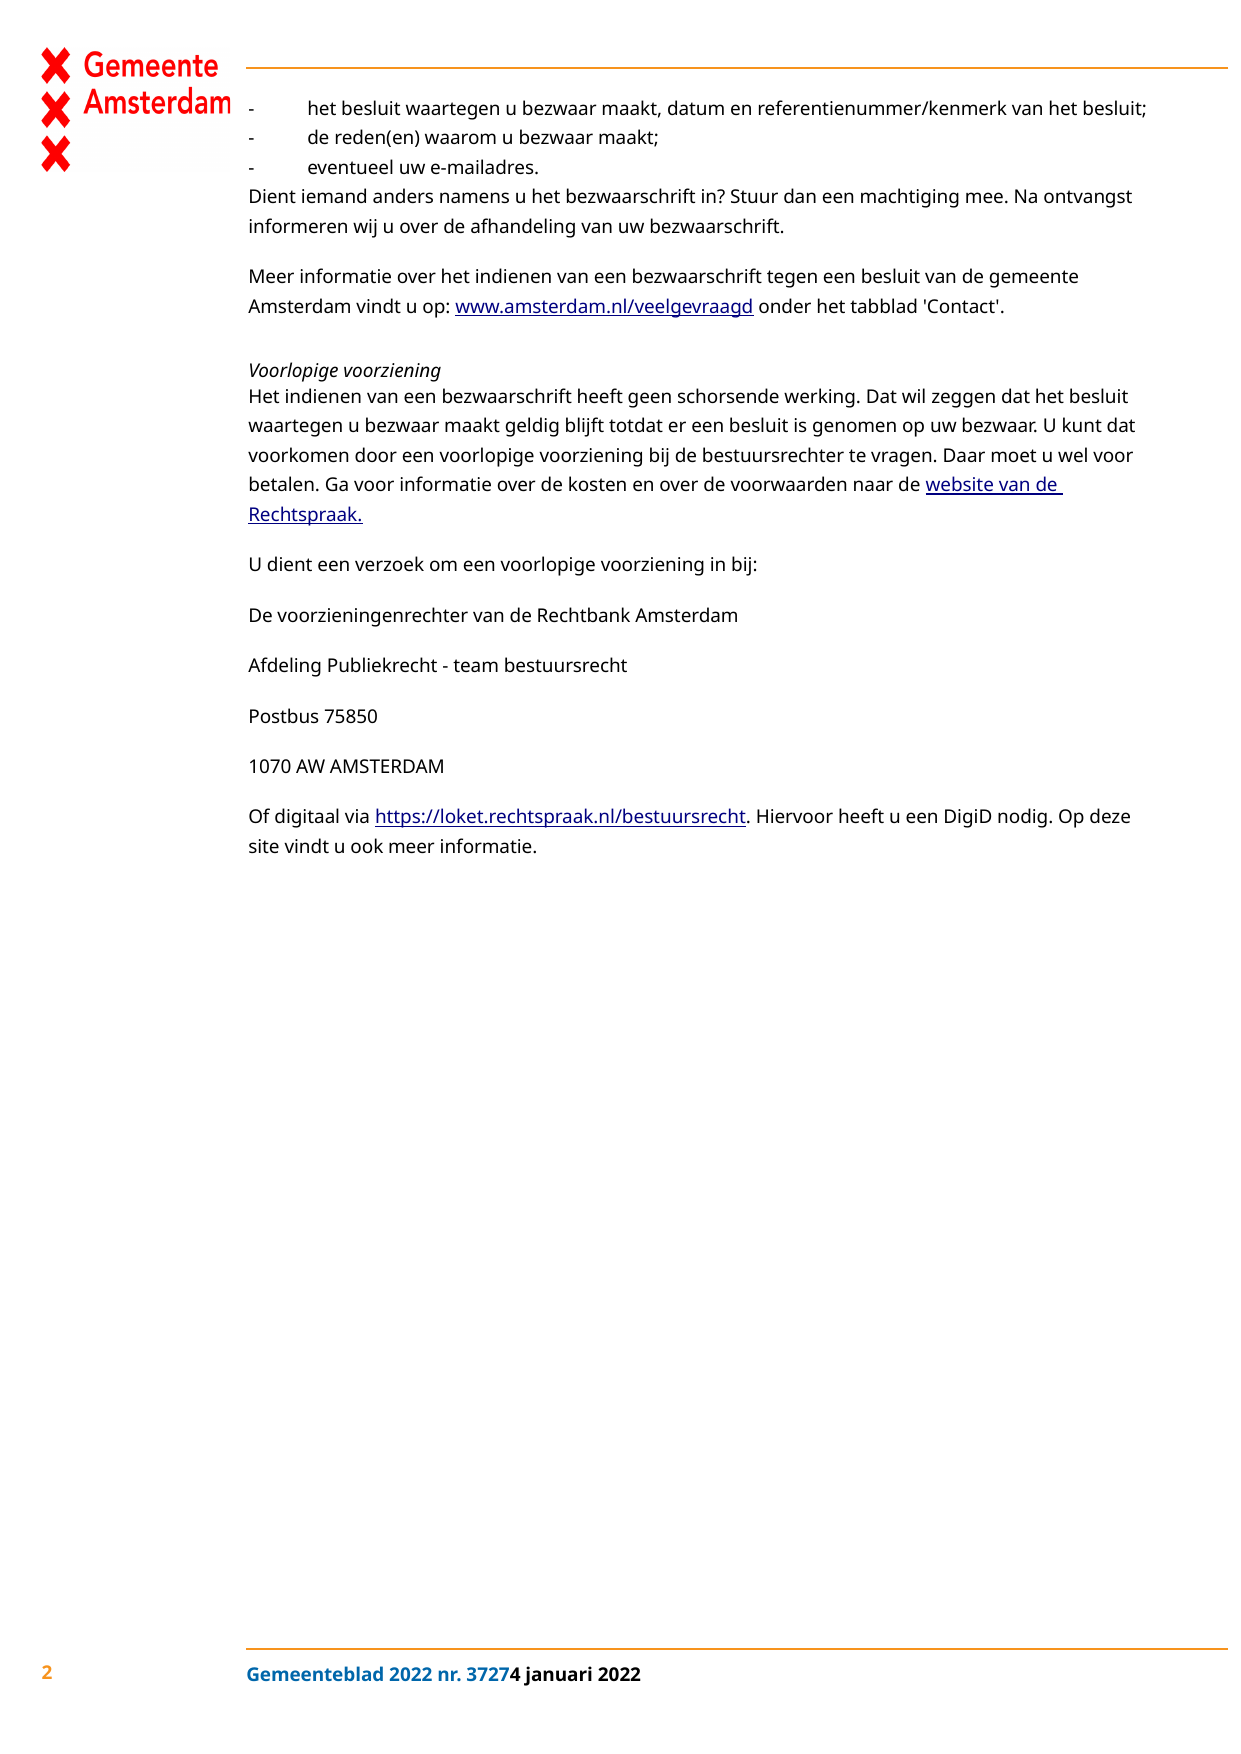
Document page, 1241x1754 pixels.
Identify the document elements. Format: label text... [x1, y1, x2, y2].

list het besluit waartegen u bezwaar maakt, datum en referentienummer/kenmerk van het besluit; [248, 95, 1152, 121]
list eventueel uw e-mailadres. [248, 154, 1152, 180]
text U dient een verzoek om een voorlopige voorziening in bij: [248, 552, 1152, 577]
text Meer informatie over het indienen van een bezwaarschrift tegen een besluit van de gemeente Amsterdam vindt u op: www.amsterdam.nl/veelgevraagd onder het tabblad 'Contact'. [248, 263, 1152, 319]
text De voorzieningenrechter van de Rechtbank Amsterdam [248, 602, 1152, 628]
text Of digitaal via https://loket.rechtspraak.nl/bestuursrecht. Hiervoor heeft u een DigiD nodig. Op deze site vindt u ook meer informatie. [248, 804, 1152, 859]
text Voorlopige voorziening [248, 357, 1152, 383]
text 1070 AW AMSTERDAM [248, 753, 1152, 779]
text Afdeling Publiekrecht - team bestuursrecht [248, 652, 1152, 678]
text Het indienen van een bezwaarschrift heeft geen schorsende werking. Dat wil zeggen dat het besluit waartegen u bezwaar maakt geldig blijft totdat er een besluit is genomen op uw bezwaar. U kunt dat voorkomen door een voorlopige voorziening bij de bestuursrechter te vragen. Daar moet u wel voor betalen. Ga voor informatie over de kosten en over de voorwaarden naar de website van de Rechtspraak. [248, 383, 1152, 527]
text Postbus 75850 [248, 703, 1152, 728]
picture [41, 47, 231, 172]
text Dient iemand anders namens u het bezwaarschrift in? Stuur dan een machtiging mee. Na ontvangst informeren wij u over de afhandeling van uw bezwaarschrift. [248, 183, 1152, 239]
list de reden(en) waarom u bezwaar maakt; [248, 124, 1152, 150]
